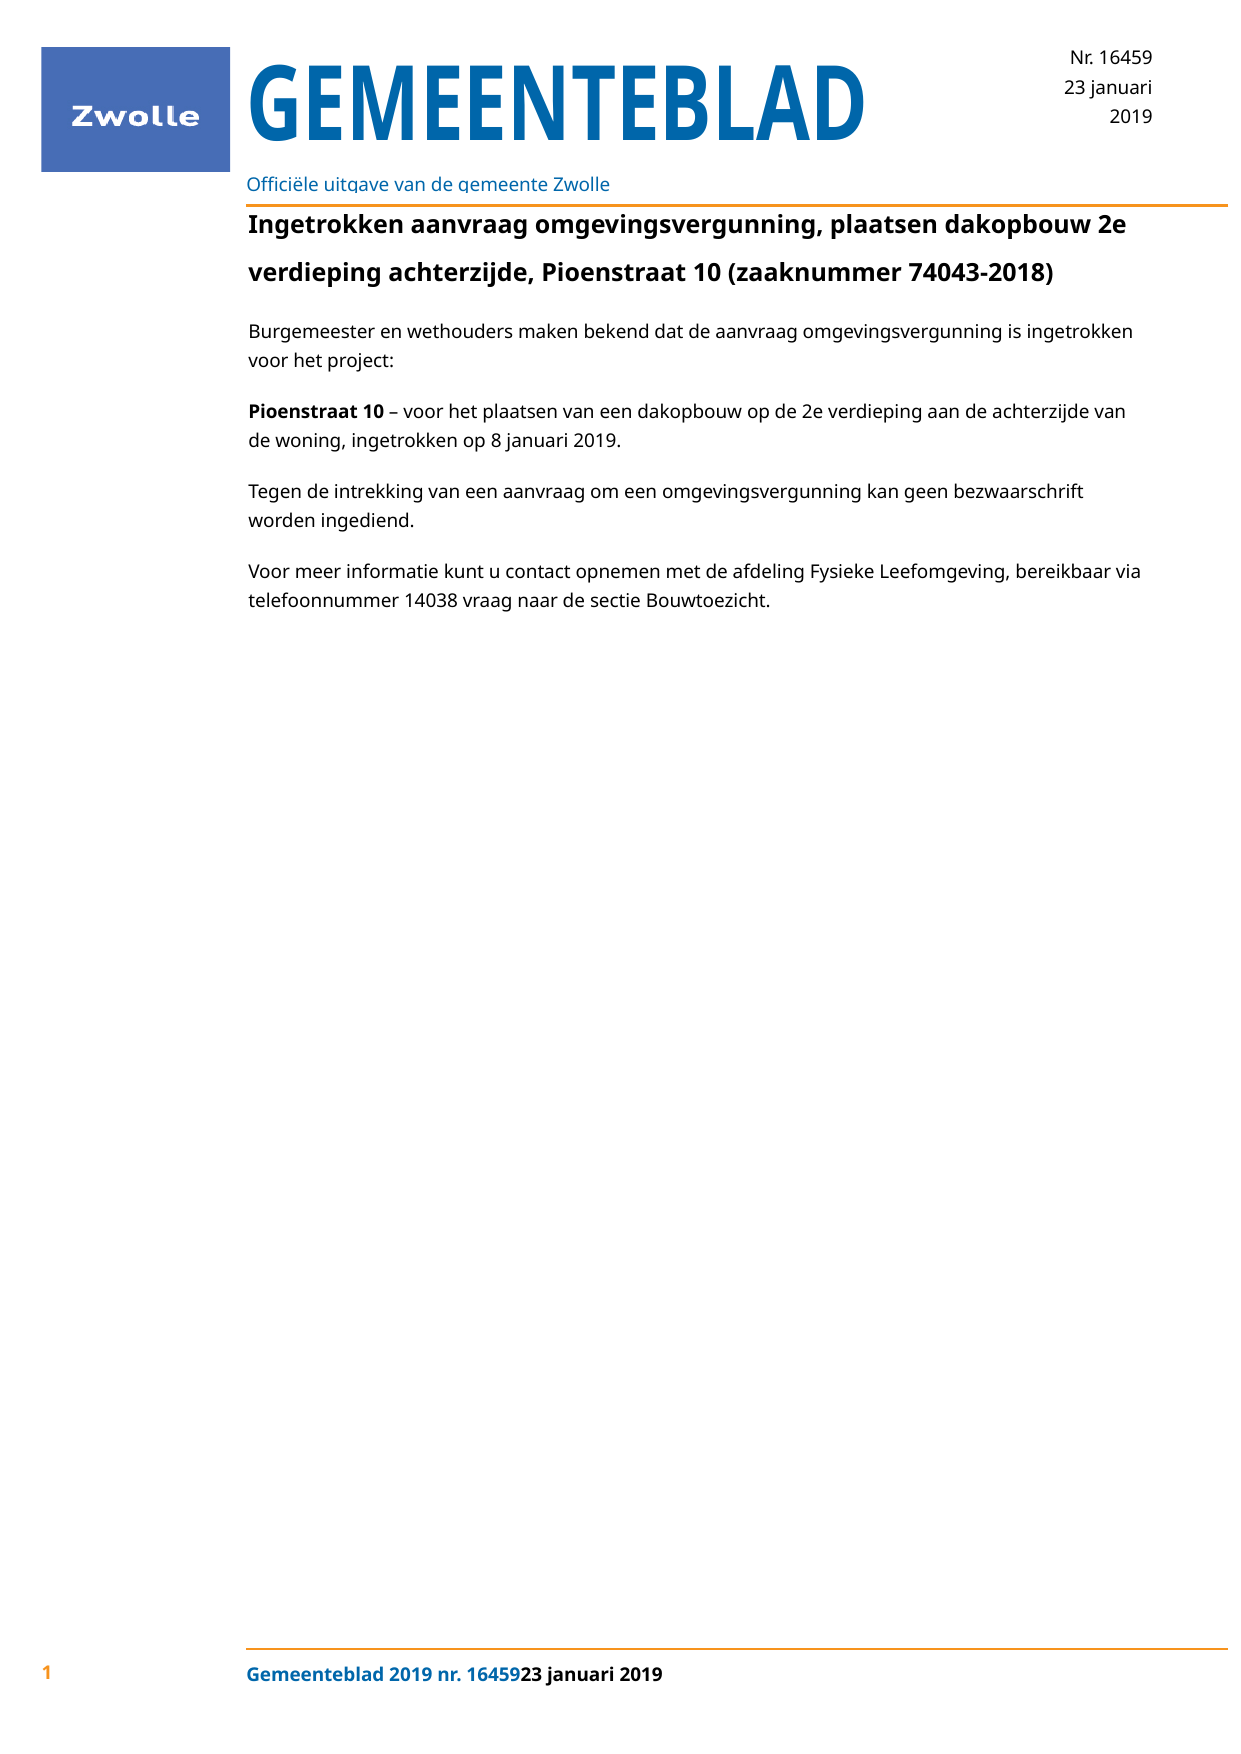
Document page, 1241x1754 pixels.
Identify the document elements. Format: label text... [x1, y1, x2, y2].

text Voor meer informatie kunt u contact opnemen met de afdeling Fysieke Leefomgeving, bereikbaar via telefoonnummer 14038 vraag naar de sectie Bouwtoezicht. [248, 558, 1152, 613]
text Tegen de intrekking van een aanvraag om een omgevingsvergunning kan geen bezwaarschrift worden ingediend. [248, 478, 1152, 533]
text Pioenstraat 10 – voor het plaatsen van een dakopbouw op de 2e verdieping aan de achterzijde van de woning, ingetrokken op 8 januari 2019. [248, 398, 1152, 453]
text Ingetrokken aanvraag omgevingsvergunning, plaatsen dakopbouw 2e verdieping achterzijde, Pioenstraat 10 (zaaknummer 74043-2018) [248, 207, 1152, 288]
text Burgemeester en wethouders maken bekend dat de aanvraag omgevingsvergunning is ingetrokken voor het project: [248, 318, 1152, 373]
picture [41, 47, 231, 172]
